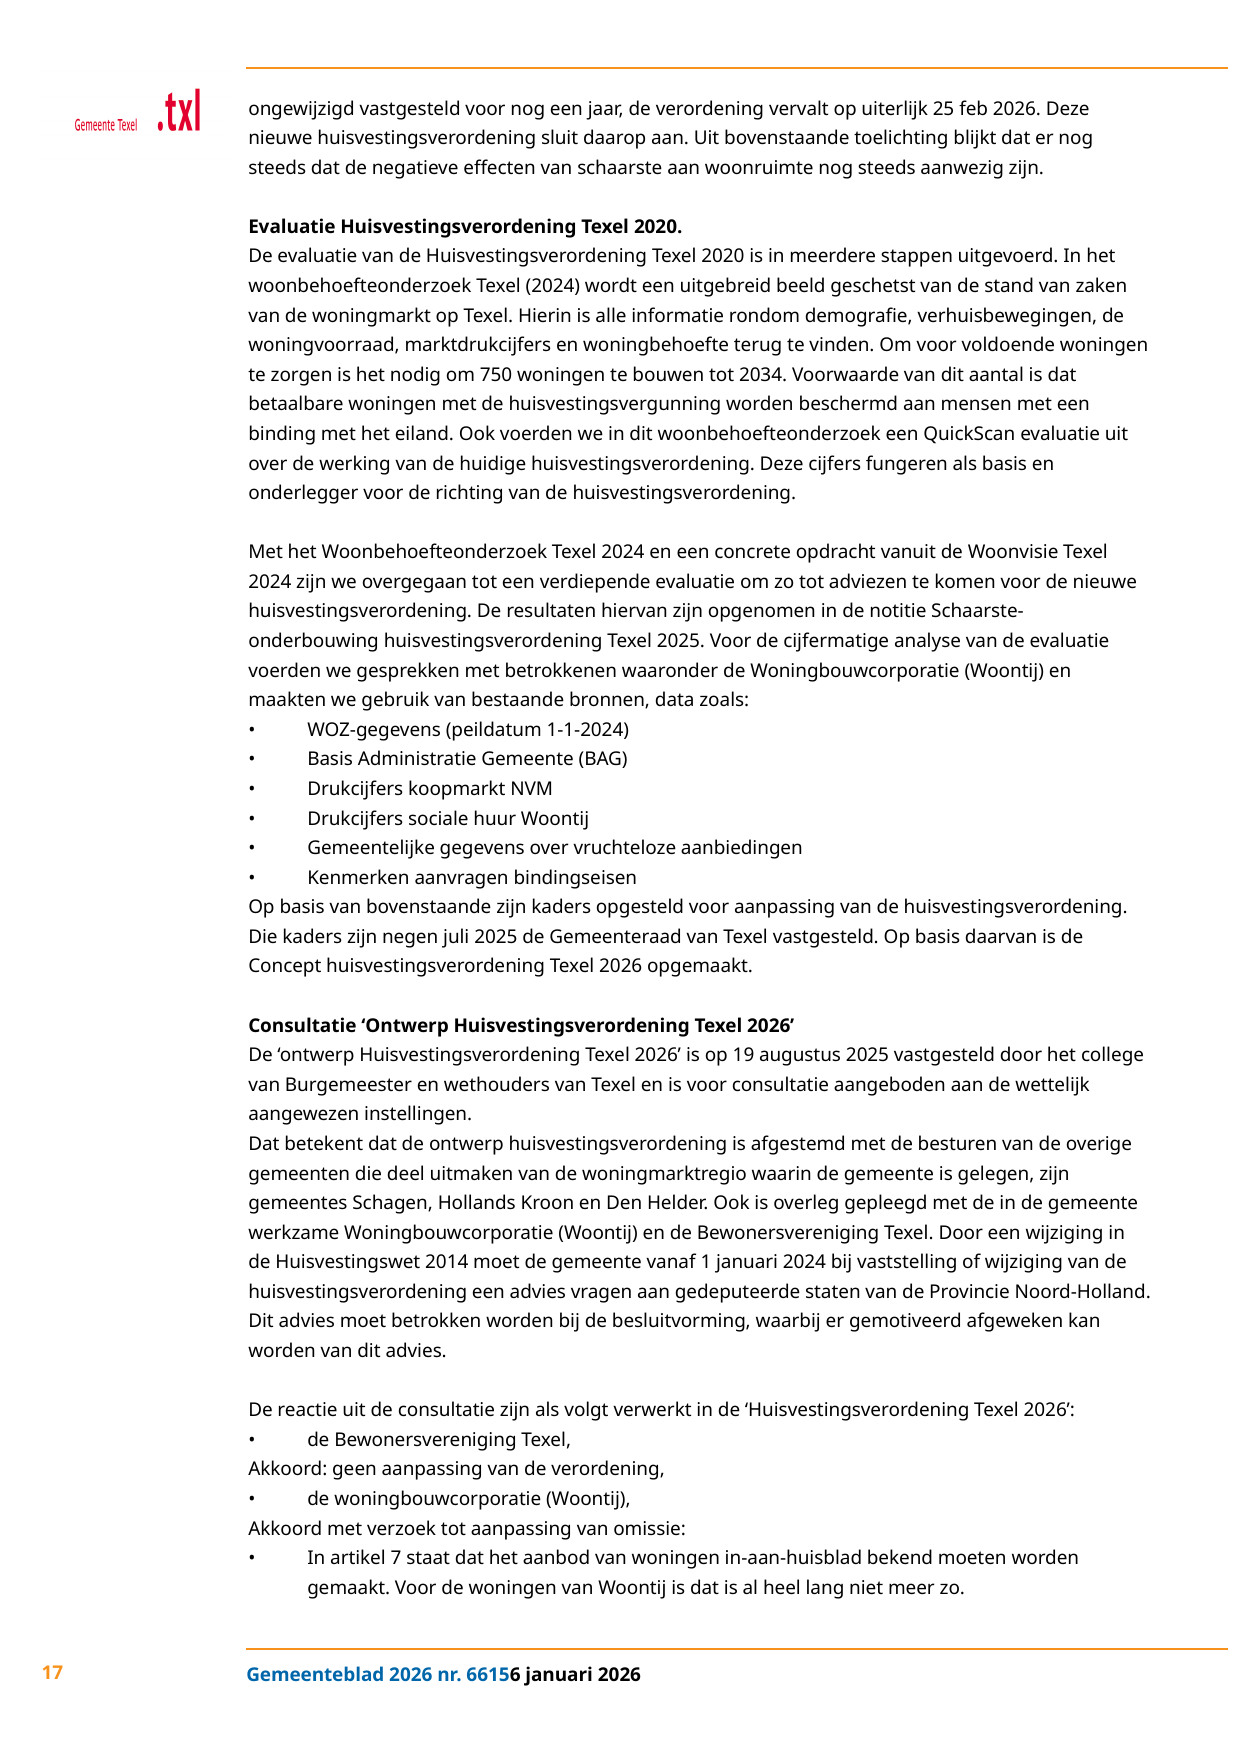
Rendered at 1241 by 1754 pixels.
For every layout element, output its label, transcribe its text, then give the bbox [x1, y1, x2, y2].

text Met het Woonbehoefteonderzoek Texel 2024 en een concrete opdracht vanuit de Woonvisie Texel 2024 zijn we overgegaan tot een verdiepende evaluatie om zo tot adviezen te komen voor de nieuwe huisvestingsverordening. De resultaten hiervan zijn opgenomen in de notitie Schaarste-onderbouwing huisvestingsverordening Texel 2025. Voor de cijfermatige analyse van de evaluatie voerden we gesprekken met betrokkenen waaronder de Woningbouwcorporatie (Woontij) en maakten we gebruik van bestaande bronnen, data zoals: [248, 538, 1152, 712]
text Akkoord: geen aanpassing van de verordening, [248, 1456, 1152, 1481]
text ongewijzigd vastgesteld voor nog een jaar, de verordening vervalt op uiterlijk 25 feb 2026. Deze nieuwe huisvestingsverordening sluit daarop aan. Uit bovenstaande toelichting blijkt dat er nog steeds dat de negatieve effecten van schaarste aan woonruimte nog steeds aanwezig zijn. [248, 95, 1152, 180]
text De evaluatie van de Huisvestingsverordening Texel 2020 is in meerdere stappen uitgevoerd. In het woonbehoefteonderzoek Texel (2024) wordt een uitgebreid beeld geschetst van de stand van zaken van de woningmarkt op Texel. Hierin is alle informatie rondom demografie, verhuisbewegingen, de woningvoorraad, marktdrukcijfers en woningbehoefte terug te vinden. Om voor voldoende woningen te zorgen is het nodig om 750 woningen te bouwen tot 2034. Voorwaarde van dit aantal is dat betaalbare woningen met de huisvestingsvergunning worden beschermd aan mensen met een binding met het eiland. Ook voerden we in dit woonbehoefteonderzoek een QuickScan evaluatie uit over de werking van de huidige huisvestingsverordening. Deze cijfers fungeren als basis en onderlegger voor de richting van de huisvestingsverordening. [248, 243, 1152, 505]
picture [41, 47, 231, 172]
list Drukcijfers koopmarkt NVM [248, 775, 1152, 801]
list Drukcijfers sociale huur Woontij [248, 805, 1152, 831]
list Gemeentelijke gegevens over vruchteloze aanbiedingen [248, 834, 1152, 860]
list In artikel 7 staat dat het aanbod van woningen in-aan-huisblad bekend moeten worden gemaakt. Voor de woningen van Woontij is dat is al heel lang niet meer zo. [248, 1544, 1152, 1600]
text Op basis van bovenstaande zijn kaders opgesteld voor aanpassing van de huisvestingsverordening. Die kaders zijn negen juli 2025 de Gemeenteraad van Texel vastgesteld. Op basis daarvan is de Concept huisvestingsverordening Texel 2026 opgemaakt. [248, 893, 1152, 978]
text Akkoord met verzoek tot aanpassing van omissie: [248, 1515, 1152, 1541]
list Kenmerken aanvragen bindingseisen [248, 864, 1152, 890]
text De ‘ontwerp Huisvestingsverordening Texel 2026’ is op 19 augustus 2025 vastgesteld door het college van Burgemeester en wethouders van Texel en is voor consultatie aangeboden aan de wettelijk aangewezen instellingen. [248, 1041, 1152, 1126]
list de Bewonersvereniging Texel, [248, 1426, 1152, 1452]
list de woningbouwcorporatie (Woontij), [248, 1485, 1152, 1511]
text De reactie uit de consultatie zijn als volgt verwerkt in de ‘Huisvestingsverordening Texel 2026’: [248, 1396, 1152, 1422]
list Basis Administratie Gemeente (BAG) [248, 746, 1152, 771]
list WOZ-gegevens (peildatum 1-1-2024) [248, 716, 1152, 742]
text Evaluatie Huisvestingsverordening Texel 2020. [248, 213, 1152, 239]
text Dat betekent dat de ontwerp huisvestingsverordening is afgestemd met de besturen van de overige gemeenten die deel uitmaken van de woningmarktregio waarin de gemeente is gelegen, zijn gemeentes Schagen, Hollands Kroon en Den Helder. Ook is overleg gepleegd met de in de gemeente werkzame Woningbouwcorporatie (Woontij) en de Bewonersvereniging Texel. Door een wijziging in de Huisvestingswet 2014 moet de gemeente vanaf 1 januari 2024 bij vaststelling of wijziging van de huisvestingsverordening een advies vragen aan gedeputeerde staten van de Provincie Noord-Holland. Dit advies moet betrokken worden bij de besluitvorming, waarbij er gemotiveerd afgeweken kan worden van dit advies. [248, 1130, 1152, 1363]
text Consultatie ‘Ontwerp Huisvestingsverordening Texel 2026’ [248, 1012, 1152, 1038]
